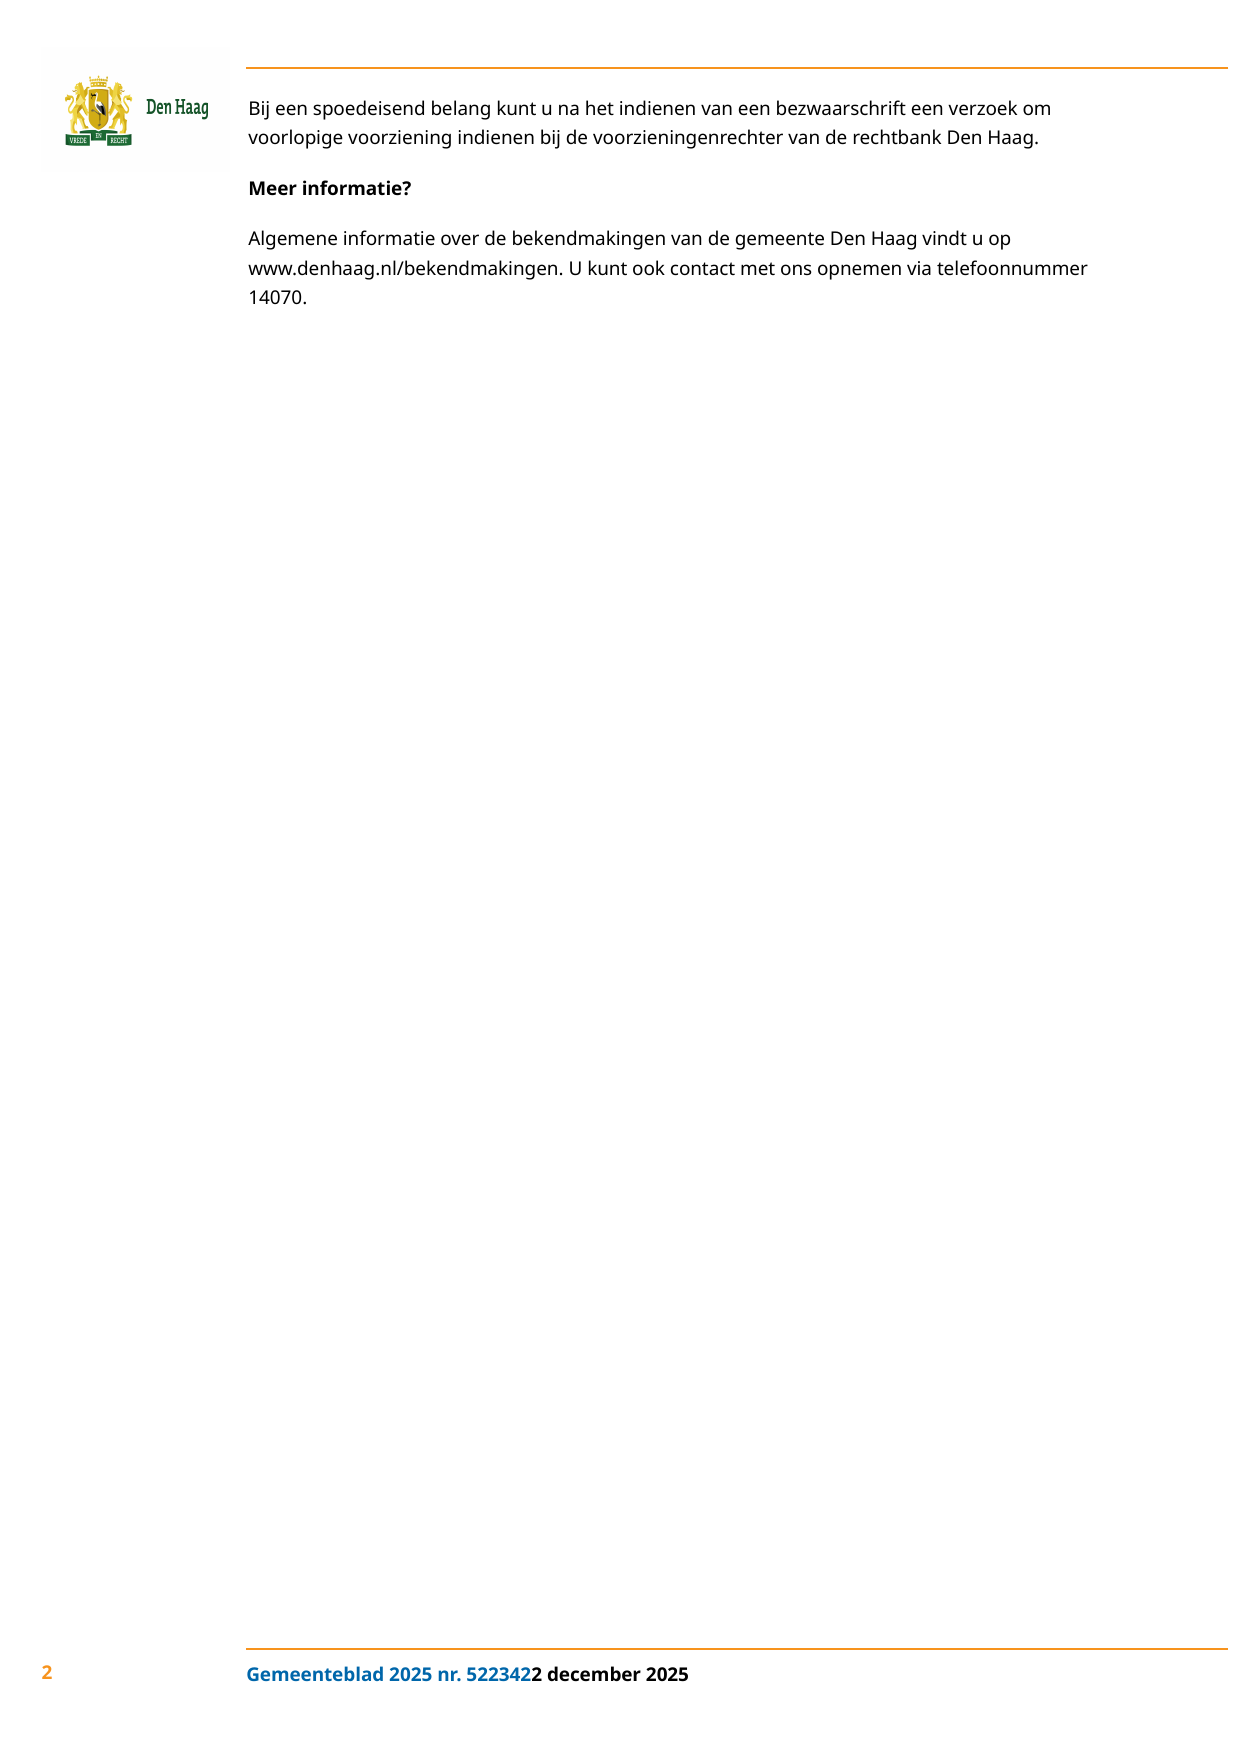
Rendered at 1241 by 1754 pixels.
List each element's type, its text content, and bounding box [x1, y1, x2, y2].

text Bij een spoedeisend belang kunt u na het indienen van een bezwaarschrift een verzoek om voorlopige voorziening indienen bij de voorzieningenrechter van de rechtbank Den Haag. [248, 95, 1152, 150]
text Meer informatie? [248, 175, 1152, 201]
text Algemene informatie over de bekendmakingen van de gemeente Den Haag vindt u op www.denhaag.nl/bekendmakingen. U kunt ook contact met ons opnemen via telefoonnummer 14070. [248, 225, 1152, 310]
picture [41, 47, 231, 172]
